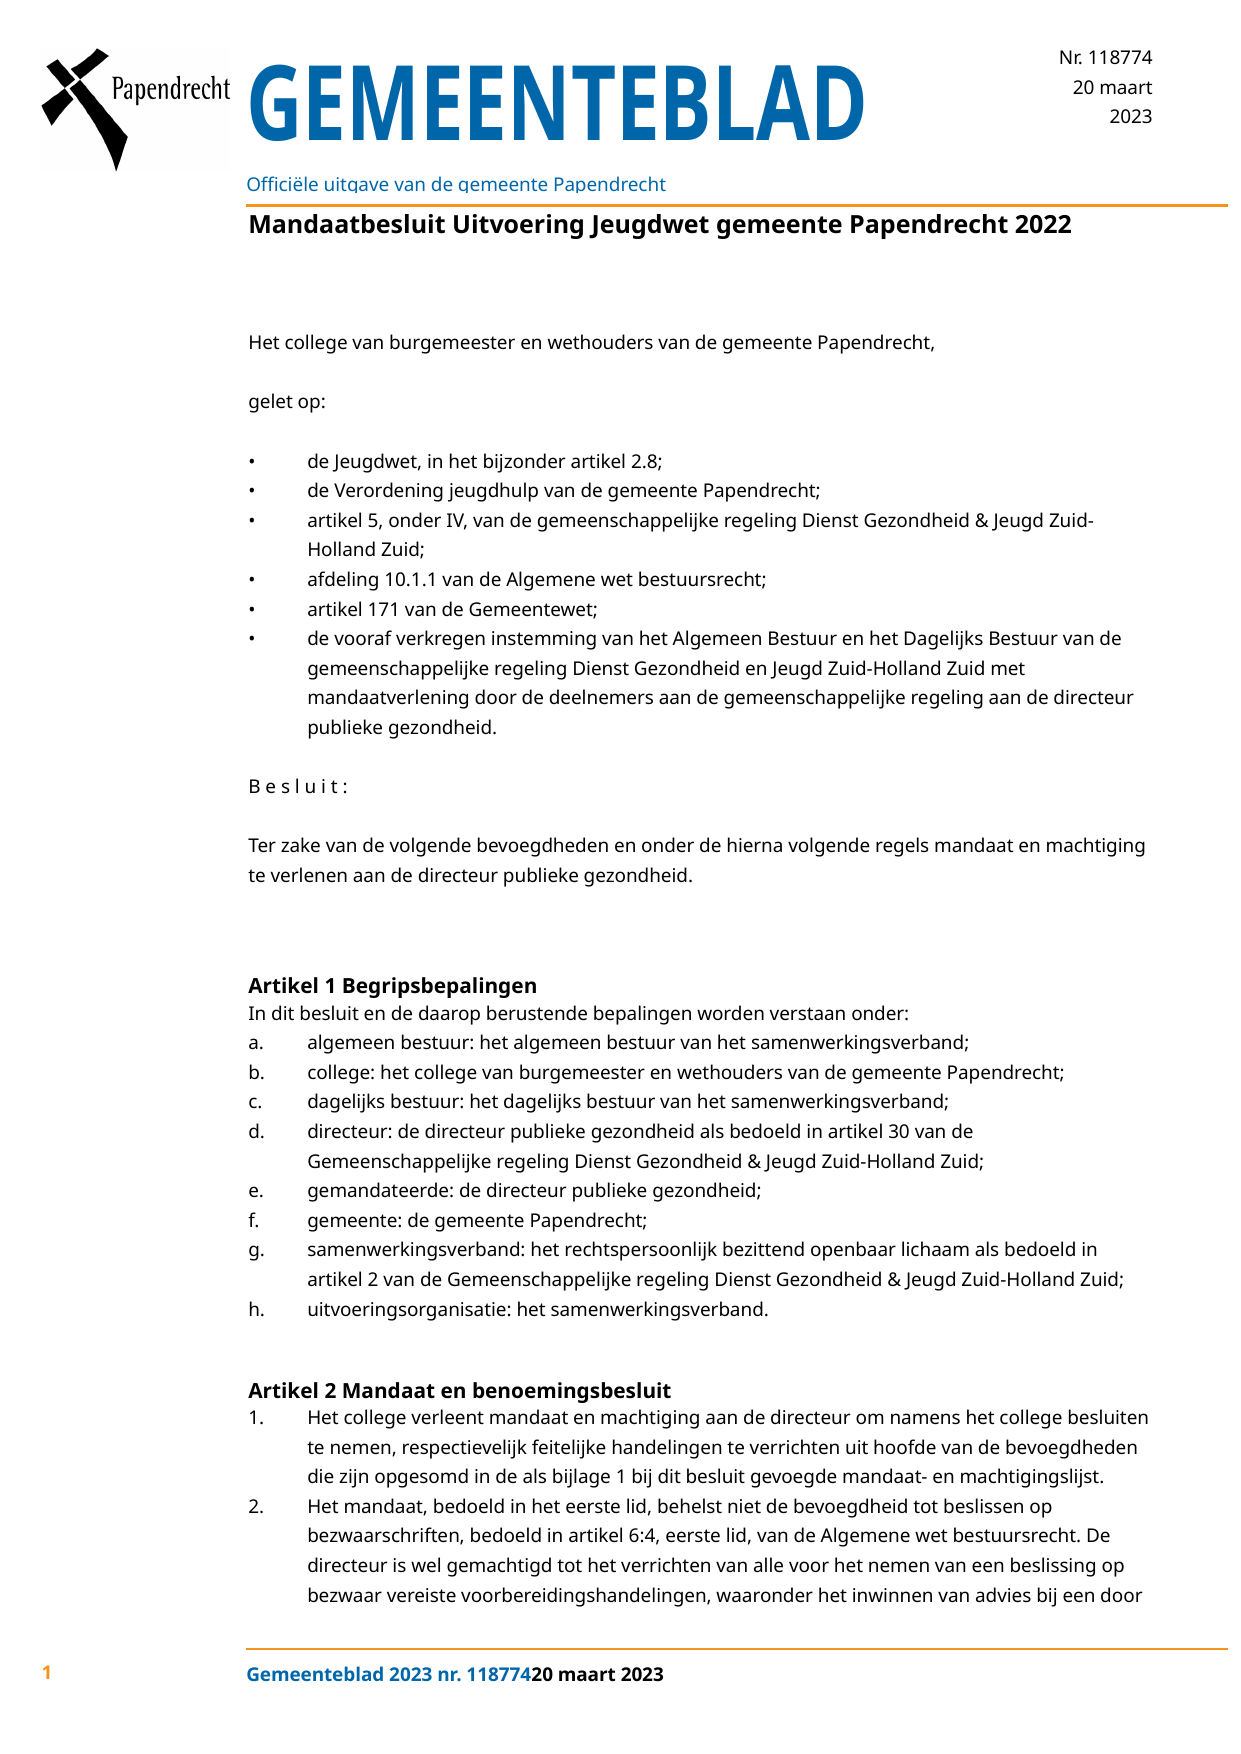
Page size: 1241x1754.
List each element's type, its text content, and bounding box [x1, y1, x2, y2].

text Artikel 2 Mandaat en benoemingsbesluit [248, 1376, 1152, 1404]
text Artikel 1 Begripsbepalingen [248, 972, 1152, 1000]
list samenwerkingsverband: het rechtspersoonlijk bezittend openbaar lichaam als bedoeld in artikel 2 van de Gemeenschappelijke regeling Dienst Gezondheid & Jeugd Zuid-Holland Zuid; [248, 1237, 1152, 1292]
list algemeen bestuur: het algemeen bestuur van het samenwerkingsverband; [248, 1029, 1152, 1055]
list uitvoeringsorganisatie: het samenwerkingsverband. [248, 1296, 1152, 1322]
text Het college van burgemeester en wethouders van de gemeente Papendrecht, [248, 329, 1152, 355]
text gelet op: [248, 389, 1152, 414]
text Mandaatbesluit Uitvoering Jeugdwet gemeente Papendrecht 2022 [248, 207, 1152, 241]
list artikel 171 van de Gemeentewet; [248, 596, 1152, 621]
text B e s l u i t : [248, 773, 1152, 799]
list Het mandaat, bedoeld in het eerste lid, behelst niet de bevoegdheid tot beslissen op bezwaarschriften, bedoeld in artikel 6:4, eerste lid, van de Algemene wet bestuursrecht. De directeur is wel gemachtigd tot het verrichten van alle voor het nemen van een beslissing op bezwaar vereiste voorbereidingshandelingen, waaronder het inwinnen van advies bij een door [248, 1493, 1152, 1607]
list de Jeugdwet, in het bijzonder artikel 2.8; [248, 448, 1152, 473]
list de vooraf verkregen instemming van het Algemeen Bestuur en het Dagelijks Bestuur van de gemeenschappelijke regeling Dienst Gezondheid en Jeugd Zuid-Holland Zuid met mandaatverlening door de deelnemers aan de gemeenschappelijke regeling aan de directeur publieke gezondheid. [248, 625, 1152, 740]
text Ter zake van de volgende bevoegdheden en onder de hierna volgende regels mandaat en machtiging te verlenen aan de directeur publieke gezondheid. [248, 832, 1152, 888]
list artikel 5, onder IV, van de gemeenschappelijke regeling Dienst Gezondheid & Jeugd Zuid-Holland Zuid; [248, 507, 1152, 562]
list college: het college van burgemeester en wethouders van de gemeente Papendrecht; [248, 1059, 1152, 1085]
text In dit besluit en de daarop berustende bepalingen worden verstaan onder: [248, 1000, 1152, 1026]
list dagelijks bestuur: het dagelijks bestuur van het samenwerkingsverband; [248, 1089, 1152, 1114]
list gemandateerde: de directeur publieke gezondheid; [248, 1177, 1152, 1203]
list afdeling 10.1.1 van de Algemene wet bestuursrecht; [248, 566, 1152, 592]
picture [41, 47, 231, 172]
list directeur: de directeur publieke gezondheid als bedoeld in artikel 30 van de Gemeenschappelijke regeling Dienst Gezondheid & Jeugd Zuid-Holland Zuid; [248, 1118, 1152, 1174]
list Het college verleent mandaat en machtiging aan de directeur om namens het college besluiten te nemen, respectievelijk feitelijke handelingen te verrichten uit hoofde van de bevoegdheden die zijn opgesomd in de als bijlage 1 bij dit besluit gevoegde mandaat- en machtigingslijst. [248, 1404, 1152, 1489]
list gemeente: de gemeente Papendrecht; [248, 1207, 1152, 1233]
list de Verordening jeugdhulp van de gemeente Papendrecht; [248, 477, 1152, 503]
